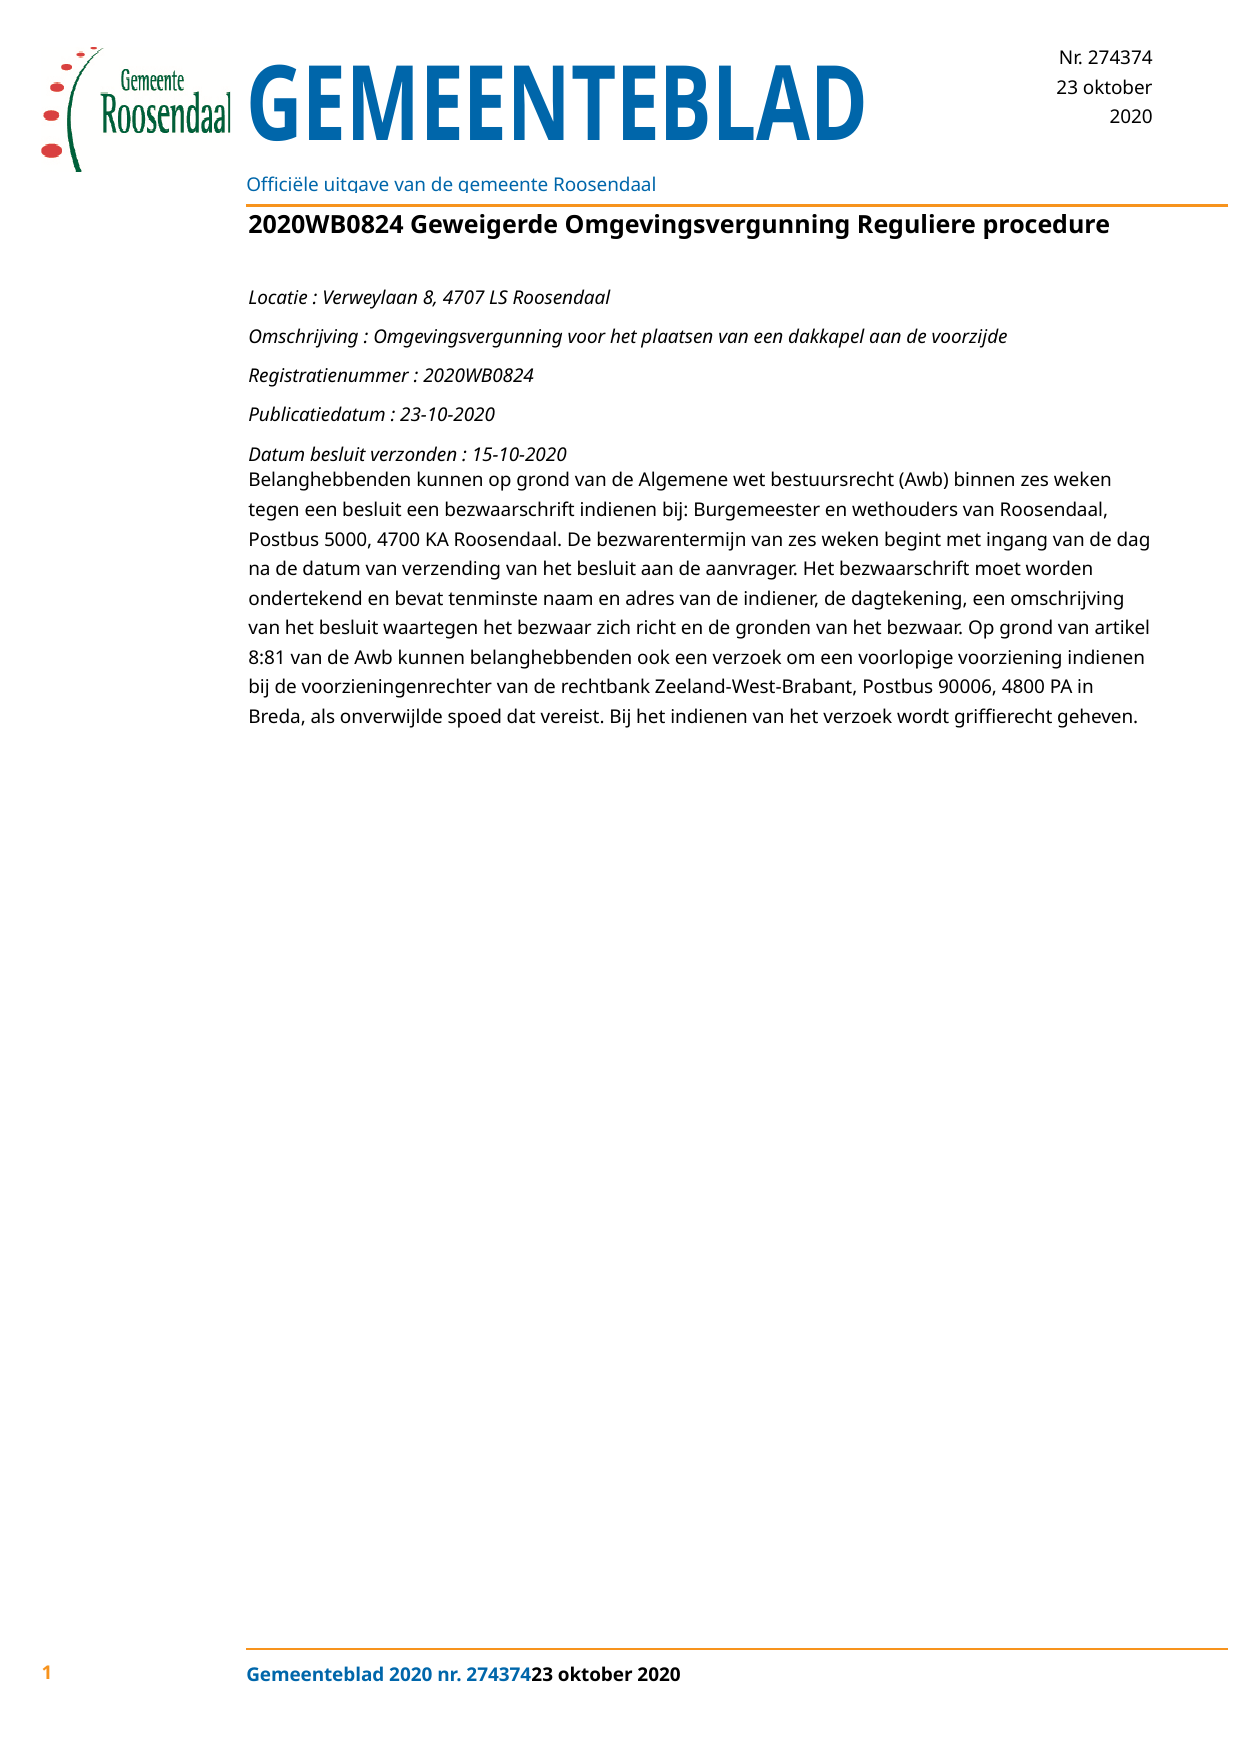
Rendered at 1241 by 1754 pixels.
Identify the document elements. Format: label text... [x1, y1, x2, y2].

text Publicatiedatum : 23-10-2020 [248, 402, 1152, 427]
text 2020WB0824 Geweigerde Omgevingsvergunning Reguliere procedure [248, 207, 1152, 241]
text Omschrijving : Omgevingsvergunning voor het plaatsen van een dakkapel aan de voorzijde [248, 323, 1152, 349]
text Registratienummer : 2020WB0824 [248, 362, 1152, 388]
text Belanghebbenden kunnen op grond van de Algemene wet bestuursrecht (Awb) binnen zes weken tegen een besluit een bezwaarschrift indienen bij: Burgemeester en wethouders van Roosendaal, Postbus 5000, 4700 KA Roosendaal. De bezwarentermijn van zes weken begint met ingang van de dag na de datum van verzending van het besluit aan de aanvrager. Het bezwaarschrift moet worden ondertekend en bevat tenminste naam en adres van de indiener, de dagtekening, een omschrijving van het besluit waartegen het bezwaar zich richt en de gronden van het bezwaar. Op grond van artikel 8:81 van de Awb kunnen belanghebbenden ook een verzoek om een voorlopige voorziening indienen bij de voorzieningenrechter van de rechtbank Zeeland-West-Brabant, Postbus 90006, 4800 PA in Breda, als onverwijlde spoed dat vereist. Bij het indienen van het verzoek wordt griffierecht geheven. [248, 467, 1152, 729]
text Locatie : Verweylaan 8, 4707 LS Roosendaal [248, 284, 1152, 309]
picture [41, 47, 231, 172]
text Datum besluit verzonden : 15-10-2020 [248, 441, 1152, 467]
